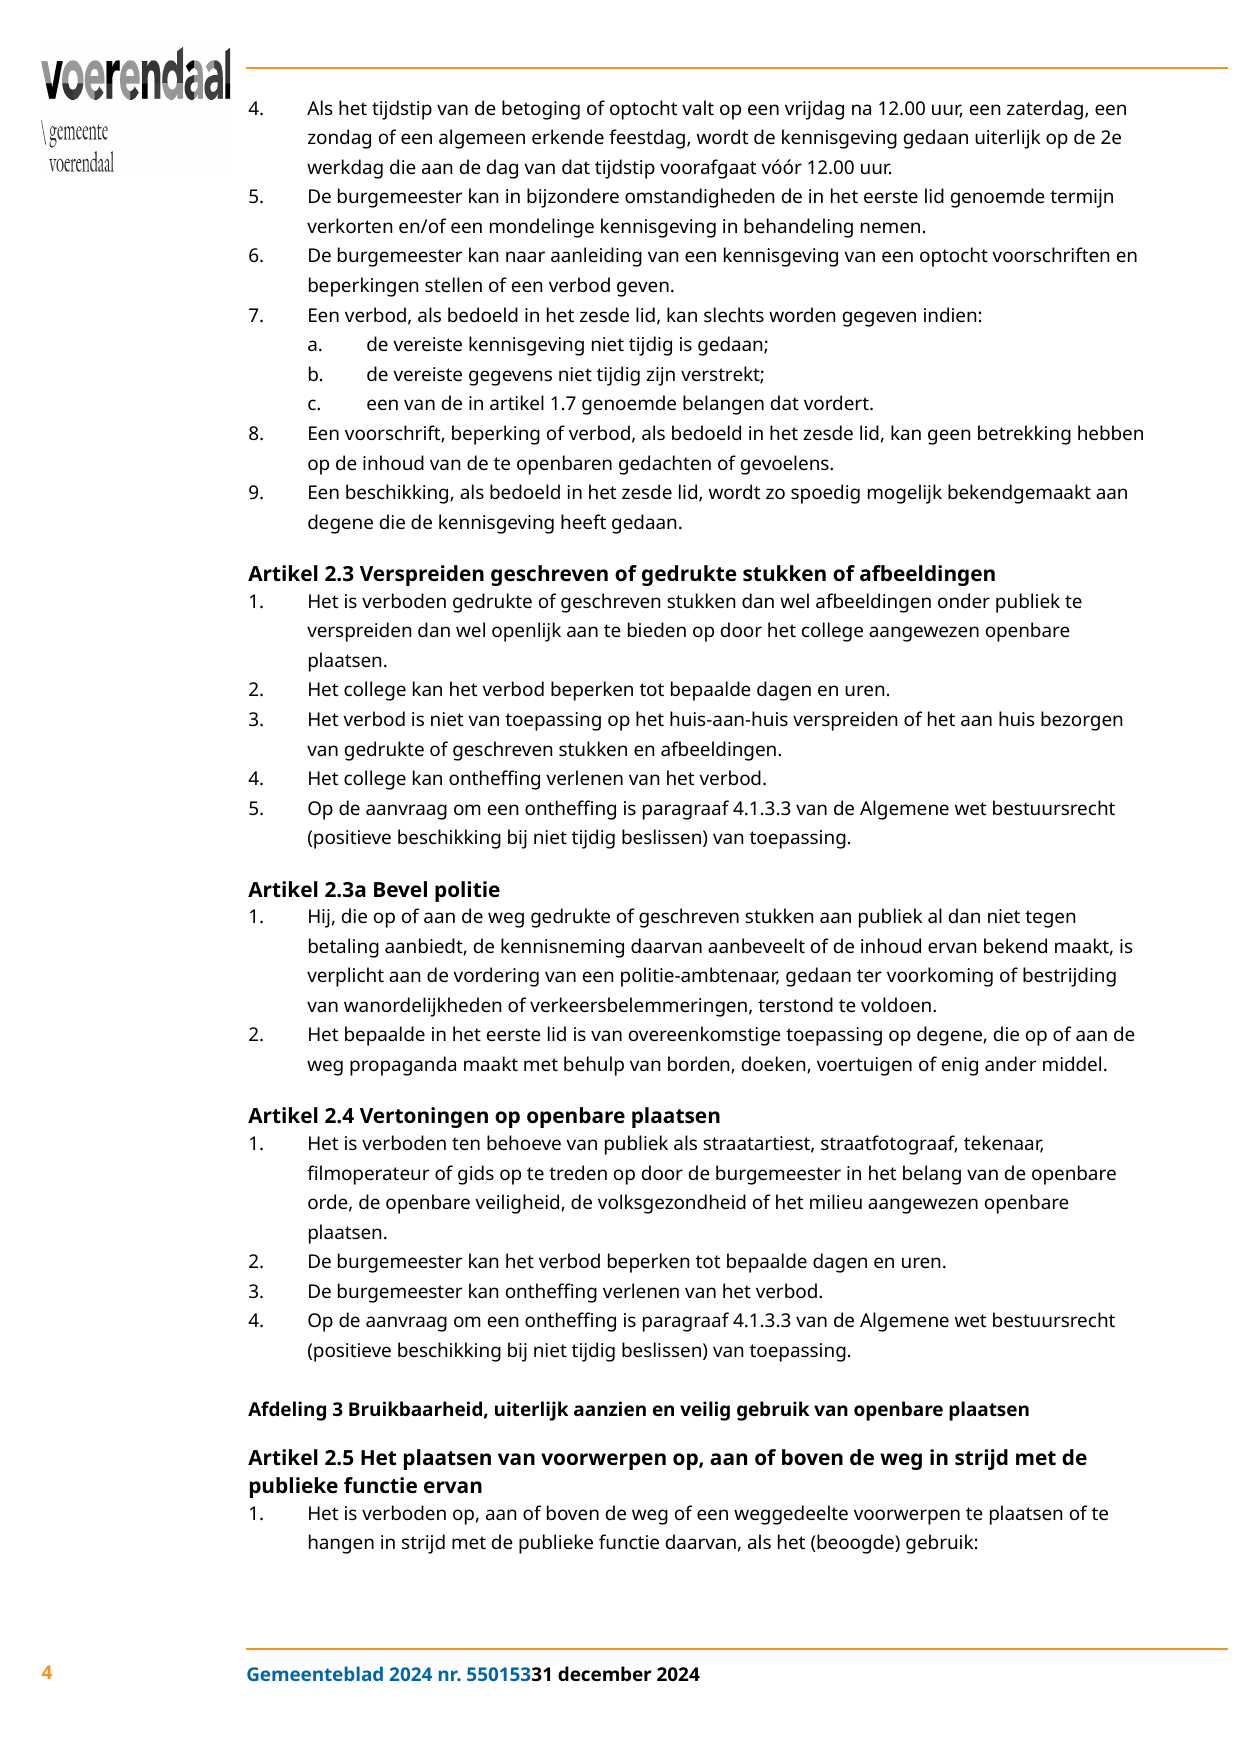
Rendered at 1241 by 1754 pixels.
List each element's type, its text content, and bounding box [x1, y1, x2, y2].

list Het is verboden gedrukte of geschreven stukken dan wel afbeeldingen onder publiek te verspreiden dan wel openlijk aan te bieden op door het college aangewezen openbare plaatsen. [248, 588, 1152, 673]
list Op de aanvraag om een ontheffing is paragraaf 4.1.3.3 van de Algemene wet bestuursrecht (positieve beschikking bij niet tijdig beslissen) van toepassing. [248, 1308, 1152, 1363]
text Artikel 2.3a Bevel politie [248, 875, 1152, 903]
list Het is verboden op, aan of boven de weg of een weggedeelte voorwerpen te plaatsen of te hangen in strijd met de publieke functie daarvan, als het (beoogde) gebruik: [248, 1500, 1152, 1555]
list De burgemeester kan naar aanleiding van een kennisgeving van een optocht voorschriften en beperkingen stellen of een verbod geven. [248, 243, 1152, 298]
list De burgemeester kan in bijzondere omstandigheden de in het eerste lid genoemde termijn verkorten en/of een mondelinge kennisgeving in behandeling nemen. [248, 183, 1152, 239]
list Een beschikking, als bedoeld in het zesde lid, wordt zo spoedig mogelijk bekendgemaakt aan degene die de kennisgeving heeft gedaan. [248, 479, 1152, 535]
text Artikel 2.3 Verspreiden geschreven of gedrukte stukken of afbeeldingen [248, 559, 1152, 588]
list De burgemeester kan het verbod beperken tot bepaalde dagen en uren. [248, 1248, 1152, 1274]
text Artikel 2.5 Het plaatsen van voorwerpen op, aan of boven de weg in strijd met de publieke functie ervan [248, 1443, 1152, 1500]
list een van de in artikel 1.7 genoemde belangen dat vordert. [307, 391, 1152, 416]
list Hij, die op of aan de weg gedrukte of geschreven stukken aan publiek al dan niet tegen betaling aanbiedt, de kennisneming daarvan aanbeveelt of de inhoud ervan bekend maakt, is verplicht aan de vordering van een politie-ambtenaar, gedaan ter voorkoming of bestrijding van wanordelijkheden of verkeersbelemmeringen, terstond te voldoen. [248, 903, 1152, 1018]
text Afdeling 3 Bruikbaarheid, uiterlijk aanzien en veilig gebruik van openbare plaatsen [248, 1396, 1152, 1422]
list Het is verboden ten behoeve van publiek als straatartiest, straatfotograaf, tekenaar, filmoperateur of gids op te treden op door de burgemeester in het belang van de openbare orde, de openbare veiligheid, de volksgezondheid of het milieu aangewezen openbare plaatsen. [248, 1130, 1152, 1244]
list Het college kan ontheffing verlenen van het verbod. [248, 765, 1152, 791]
list de vereiste gegevens niet tijdig zijn verstrekt; [307, 361, 1152, 387]
list Een verbod, als bedoeld in het zesde lid, kan slechts worden gegeven indien: [248, 302, 1152, 328]
list Op de aanvraag om een ontheffing is paragraaf 4.1.3.3 van de Algemene wet bestuursrecht (positieve beschikking bij niet tijdig beslissen) van toepassing. [248, 795, 1152, 850]
list Het college kan het verbod beperken tot bepaalde dagen en uren. [248, 677, 1152, 702]
list De burgemeester kan ontheffing verlenen van het verbod. [248, 1278, 1152, 1304]
picture [41, 47, 231, 172]
list Het bepaalde in het eerste lid is van overeenkomstige toepassing op degene, die op of aan de weg propaganda maakt met behulp van borden, doeken, voertuigen of enig ander middel. [248, 1022, 1152, 1077]
text Artikel 2.4 Vertoningen op openbare plaatsen [248, 1102, 1152, 1130]
list Een voorschrift, beperking of verbod, als bedoeld in het zesde lid, kan geen betrekking hebben op de inhoud van de te openbaren gedachten of gevoelens. [248, 420, 1152, 476]
list Het verbod is niet van toepassing op het huis-aan-huis verspreiden of het aan huis bezorgen van gedrukte of geschreven stukken en afbeeldingen. [248, 706, 1152, 761]
list de vereiste kennisgeving niet tijdig is gedaan; [307, 331, 1152, 357]
list Als het tijdstip van de betoging of optocht valt op een vrijdag na 12.00 uur, een zaterdag, een zondag of een algemeen erkende feestdag, wordt de kennisgeving gedaan uiterlijk op de 2e werkdag die aan de dag van dat tijdstip voorafgaat vóór 12.00 uur. [248, 95, 1152, 180]
